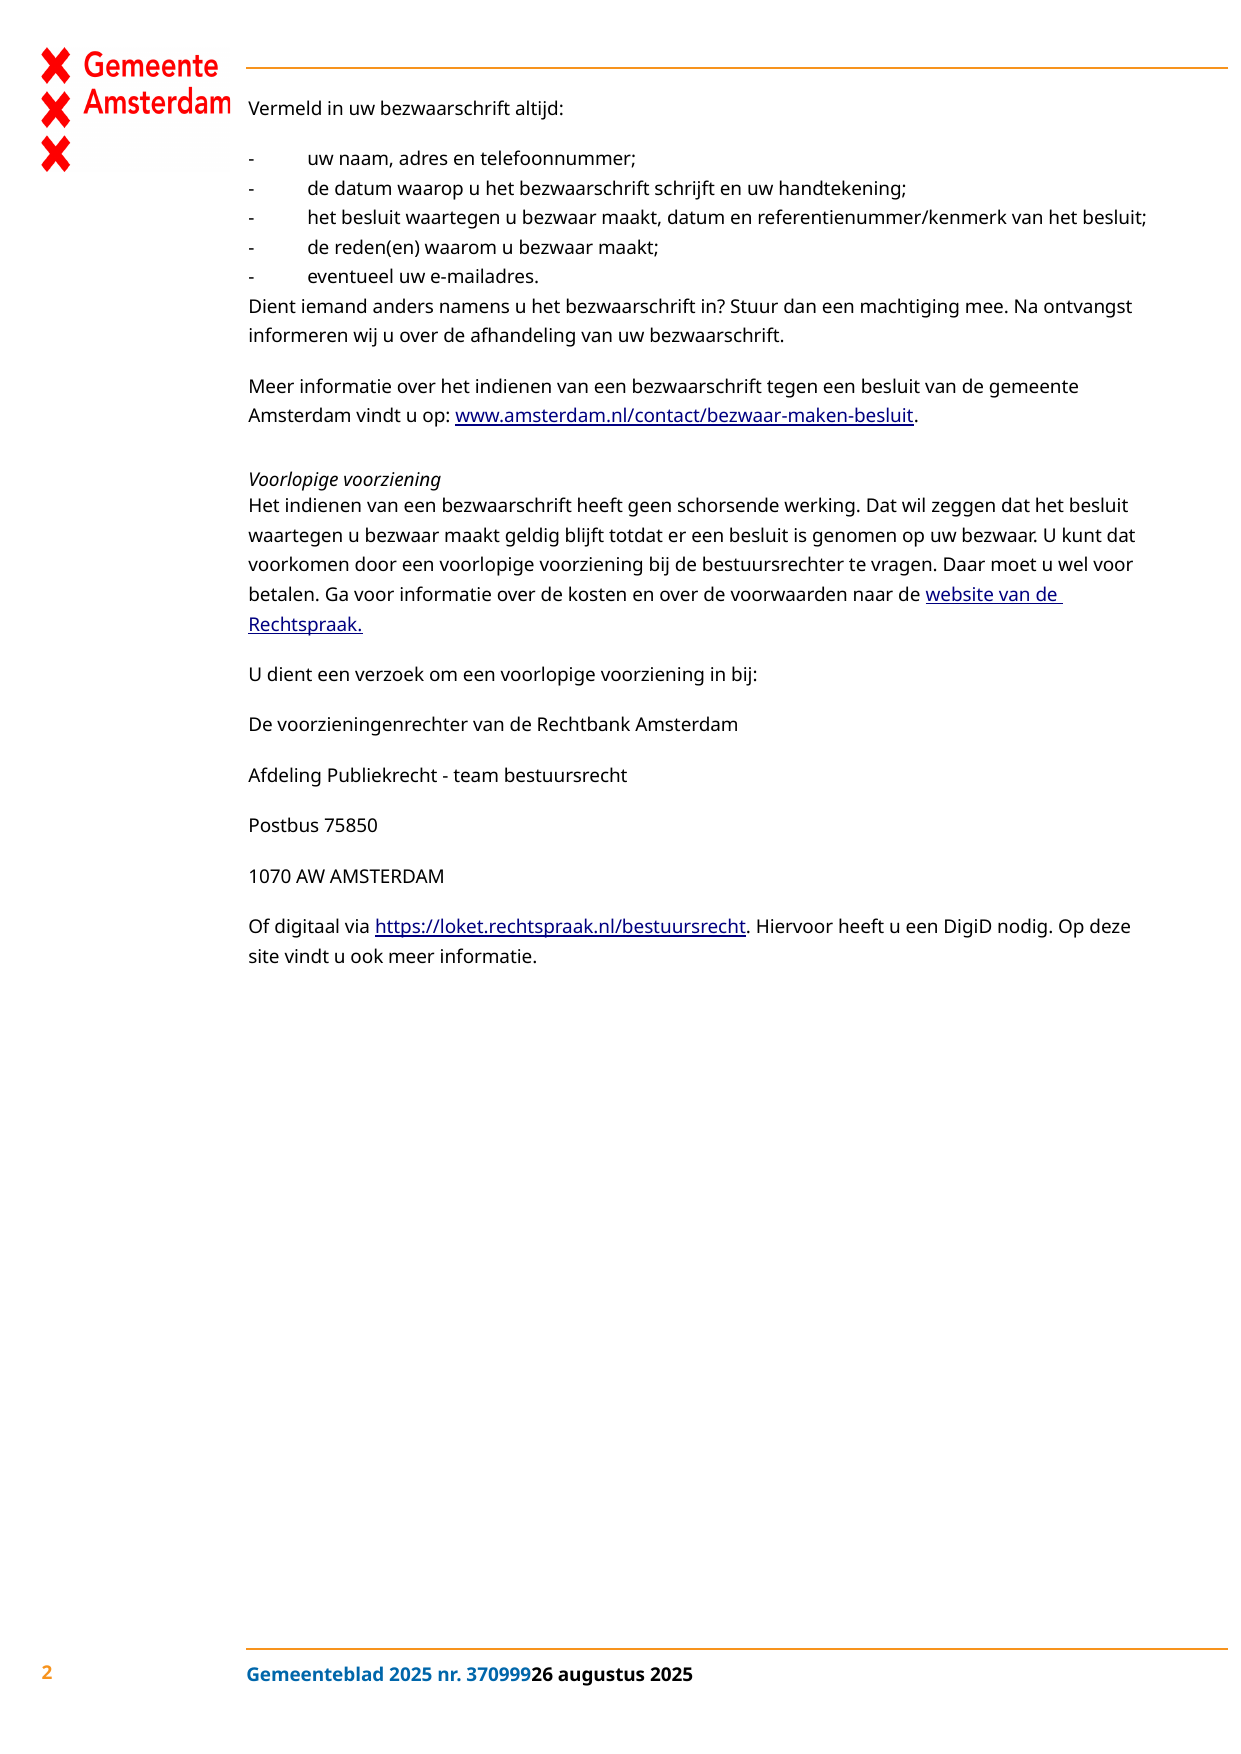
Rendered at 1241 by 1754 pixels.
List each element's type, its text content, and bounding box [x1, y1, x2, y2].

text Het indienen van een bezwaarschrift heeft geen schorsende werking. Dat wil zeggen dat het besluit waartegen u bezwaar maakt geldig blijft totdat er een besluit is genomen op uw bezwaar. U kunt dat voorkomen door een voorlopige voorziening bij de bestuursrechter te vragen. Daar moet u wel voor betalen. Ga voor informatie over de kosten en over de voorwaarden naar de website van de Rechtspraak. [248, 492, 1152, 636]
text Meer informatie over het indienen van een bezwaarschrift tegen een besluit van de gemeente Amsterdam vindt u op: www.amsterdam.nl/contact/bezwaar-maken-besluit. [248, 373, 1152, 428]
text Postbus 75850 [248, 812, 1152, 838]
list de datum waarop u het bezwaarschrift schrijft en uw handtekening; [248, 175, 1152, 201]
list het besluit waartegen u bezwaar maakt, datum en referentienummer/kenmerk van het besluit; [248, 204, 1152, 230]
text U dient een verzoek om een voorlopige voorziening in bij: [248, 661, 1152, 687]
text Vermeld in uw bezwaarschrift altijd: [248, 95, 1152, 121]
text Dient iemand anders namens u het bezwaarschrift in? Stuur dan een machtiging mee. Na ontvangst informeren wij u over de afhandeling van uw bezwaarschrift. [248, 293, 1152, 348]
picture [41, 47, 231, 172]
list uw naam, adres en telefoonnummer; [248, 145, 1152, 171]
text 1070 AW AMSTERDAM [248, 863, 1152, 888]
list de reden(en) waarom u bezwaar maakt; [248, 234, 1152, 260]
list eventueel uw e-mailadres. [248, 263, 1152, 289]
text De voorzieningenrechter van de Rechtbank Amsterdam [248, 712, 1152, 737]
text Of digitaal via https://loket.rechtspraak.nl/bestuursrecht. Hiervoor heeft u een DigiD nodig. Op deze site vindt u ook meer informatie. [248, 913, 1152, 968]
text Afdeling Publiekrecht - team bestuursrecht [248, 762, 1152, 788]
text Voorlopige voorziening [248, 467, 1152, 492]
